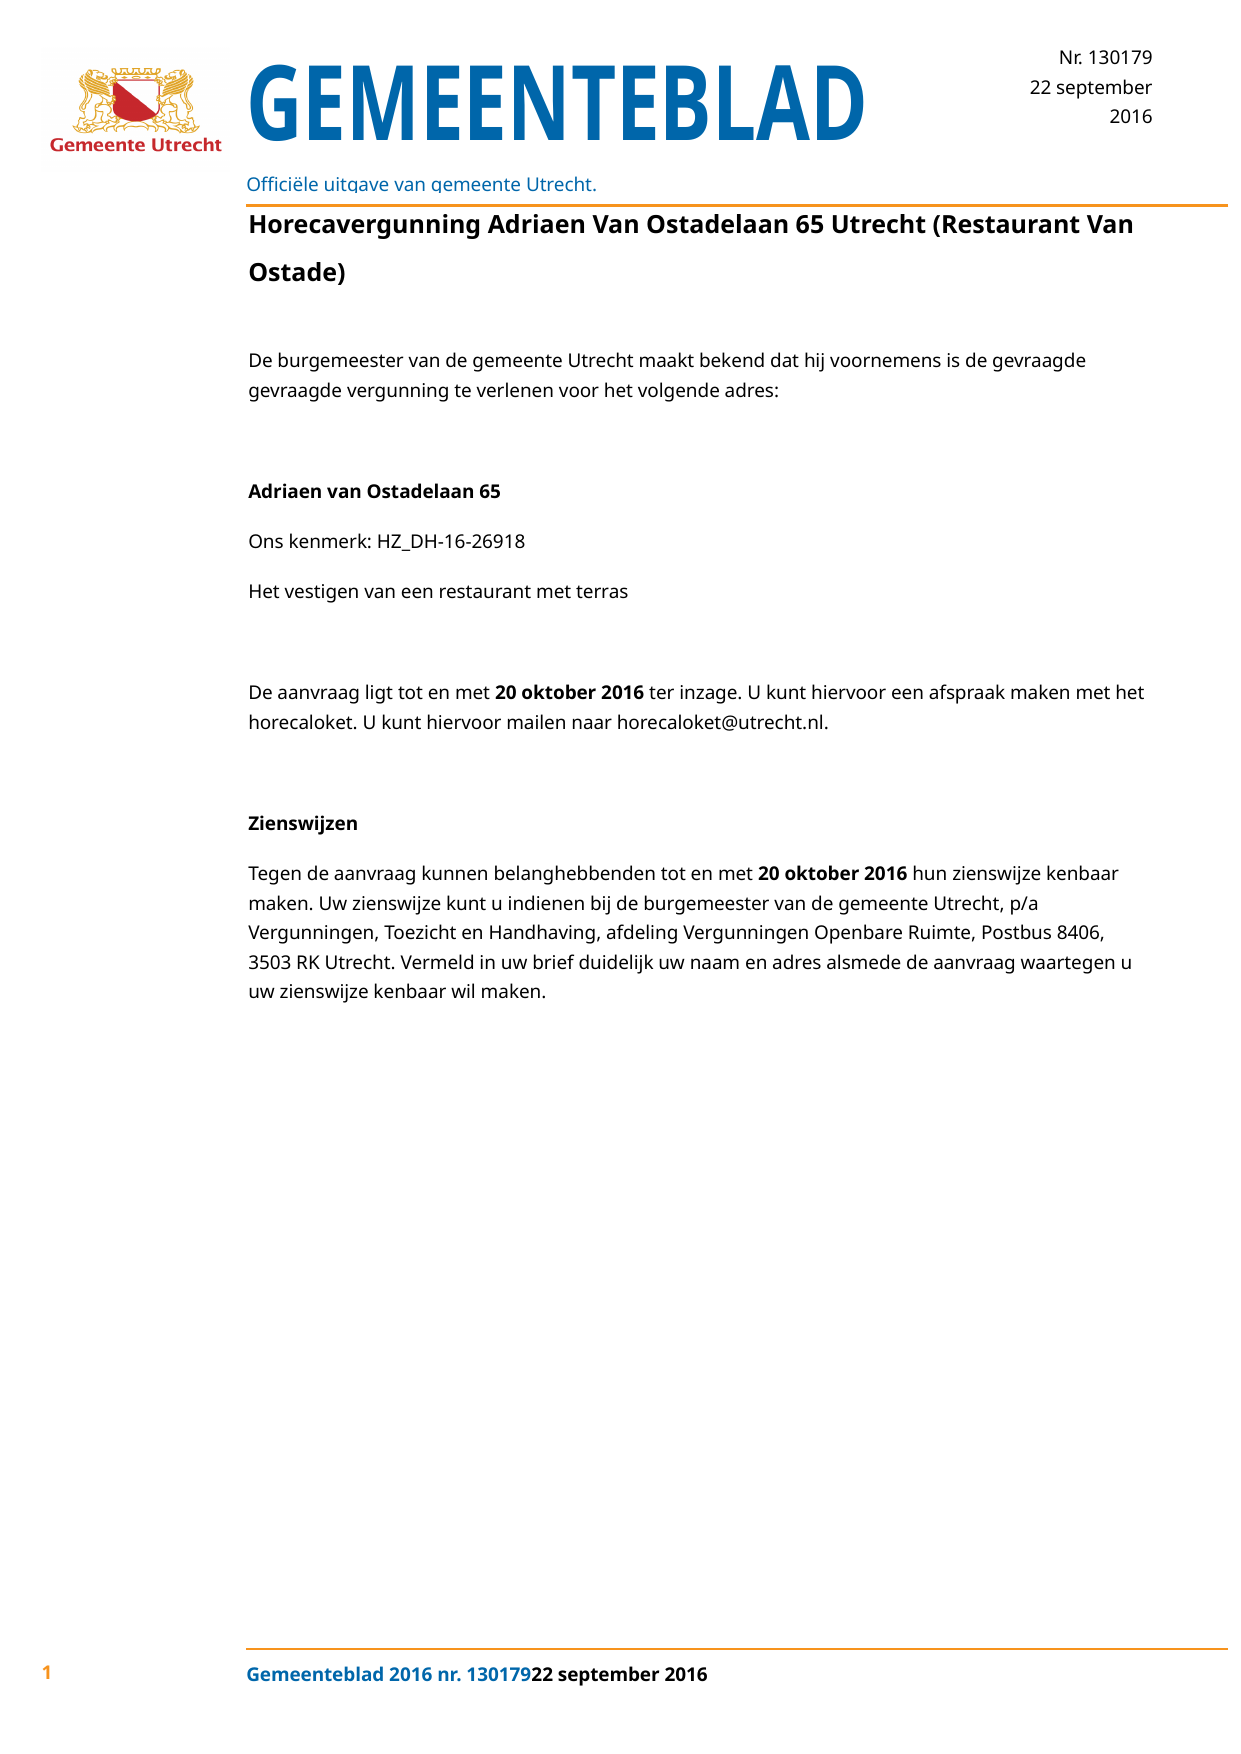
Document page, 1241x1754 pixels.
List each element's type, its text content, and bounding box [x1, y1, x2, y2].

text Zienswijzen [248, 810, 1152, 836]
text Ons kenmerk: HZ_DH-16-26918 [248, 528, 1152, 554]
text Adriaen van Ostadelaan 65 [248, 478, 1152, 504]
picture [41, 47, 231, 172]
text Het vestigen van een restaurant met terras [248, 579, 1152, 604]
text De burgemeester van de gemeente Utrecht maakt bekend dat hij voornemens is de gevraagde gevraagde vergunning te verlenen voor het volgende adres: [248, 347, 1152, 403]
text Tegen de aanvraag kunnen belanghebbenden tot en met 20 oktober 2016 hun zienswijze kenbaar maken. Uw zienswijze kunt u indienen bij de burgemeester van de gemeente Utrecht, p/a Vergunningen, Toezicht en Handhaving, afdeling Vergunningen Openbare Ruimte, Postbus 8406, 3503 RK Utrecht. Vermeld in uw brief duidelijk uw naam en adres alsmede de aanvraag waartegen u uw zienswijze kenbaar wil maken. [248, 860, 1152, 1004]
text Horecavergunning Adriaen Van Ostadelaan 65 Utrecht (Restaurant Van Ostade) [248, 207, 1152, 288]
text De aanvraag ligt tot en met 20 oktober 2016 ter inzage. U kunt hiervoor een afspraak maken met het horecaloket. U kunt hiervoor mailen naar horecaloket@utrecht.nl. [248, 679, 1152, 735]
